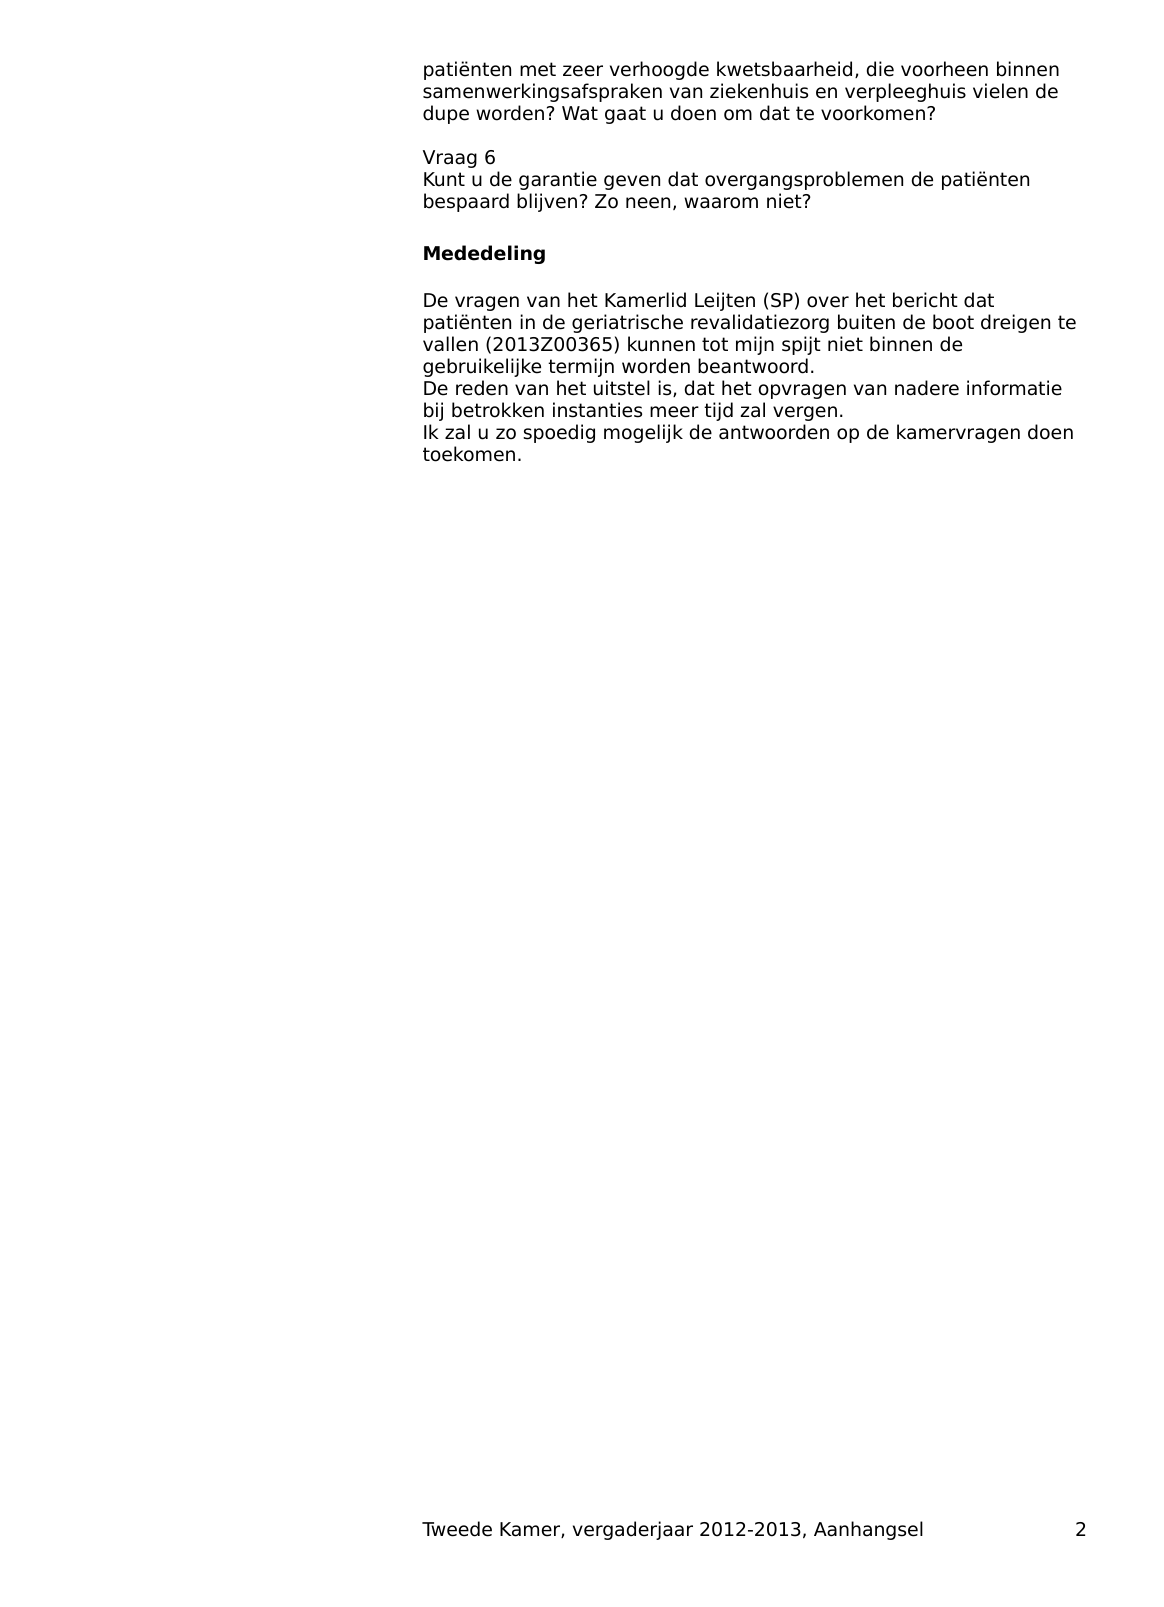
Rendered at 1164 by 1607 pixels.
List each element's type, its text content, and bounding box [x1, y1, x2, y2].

text patiënten met zeer verhoogde kwetsbaarheid, die voorheen binnen samenwerkingsafspraken van ziekenhuis en verpleeghuis vielen de dupe worden? Wat gaat u doen om dat te voorkomen? [422, 59, 1087, 125]
text Kunt u de garantie geven dat overgangsproblemen de patiënten bespaard blijven? Zo neen, waarom niet? [422, 169, 1087, 213]
text De vragen van het Kamerlid Leijten (SP) over het bericht dat patiënten in de geriatrische revalidatiezorg buiten de boot dreigen te vallen (2013Z00365) kunnen tot mijn spijt niet binnen de gebruikelijke termijn worden beantwoord. [422, 290, 1087, 378]
subtitle Mededeling [422, 243, 1087, 265]
text De reden van het uitstel is, dat het opvragen van nadere informatie bij betrokken instanties meer tijd zal vergen. [422, 378, 1087, 422]
text Vraag 6 [422, 147, 1087, 169]
text Ik zal u zo spoedig mogelijk de antwoorden op de kamervragen doen toekomen. [422, 422, 1087, 466]
